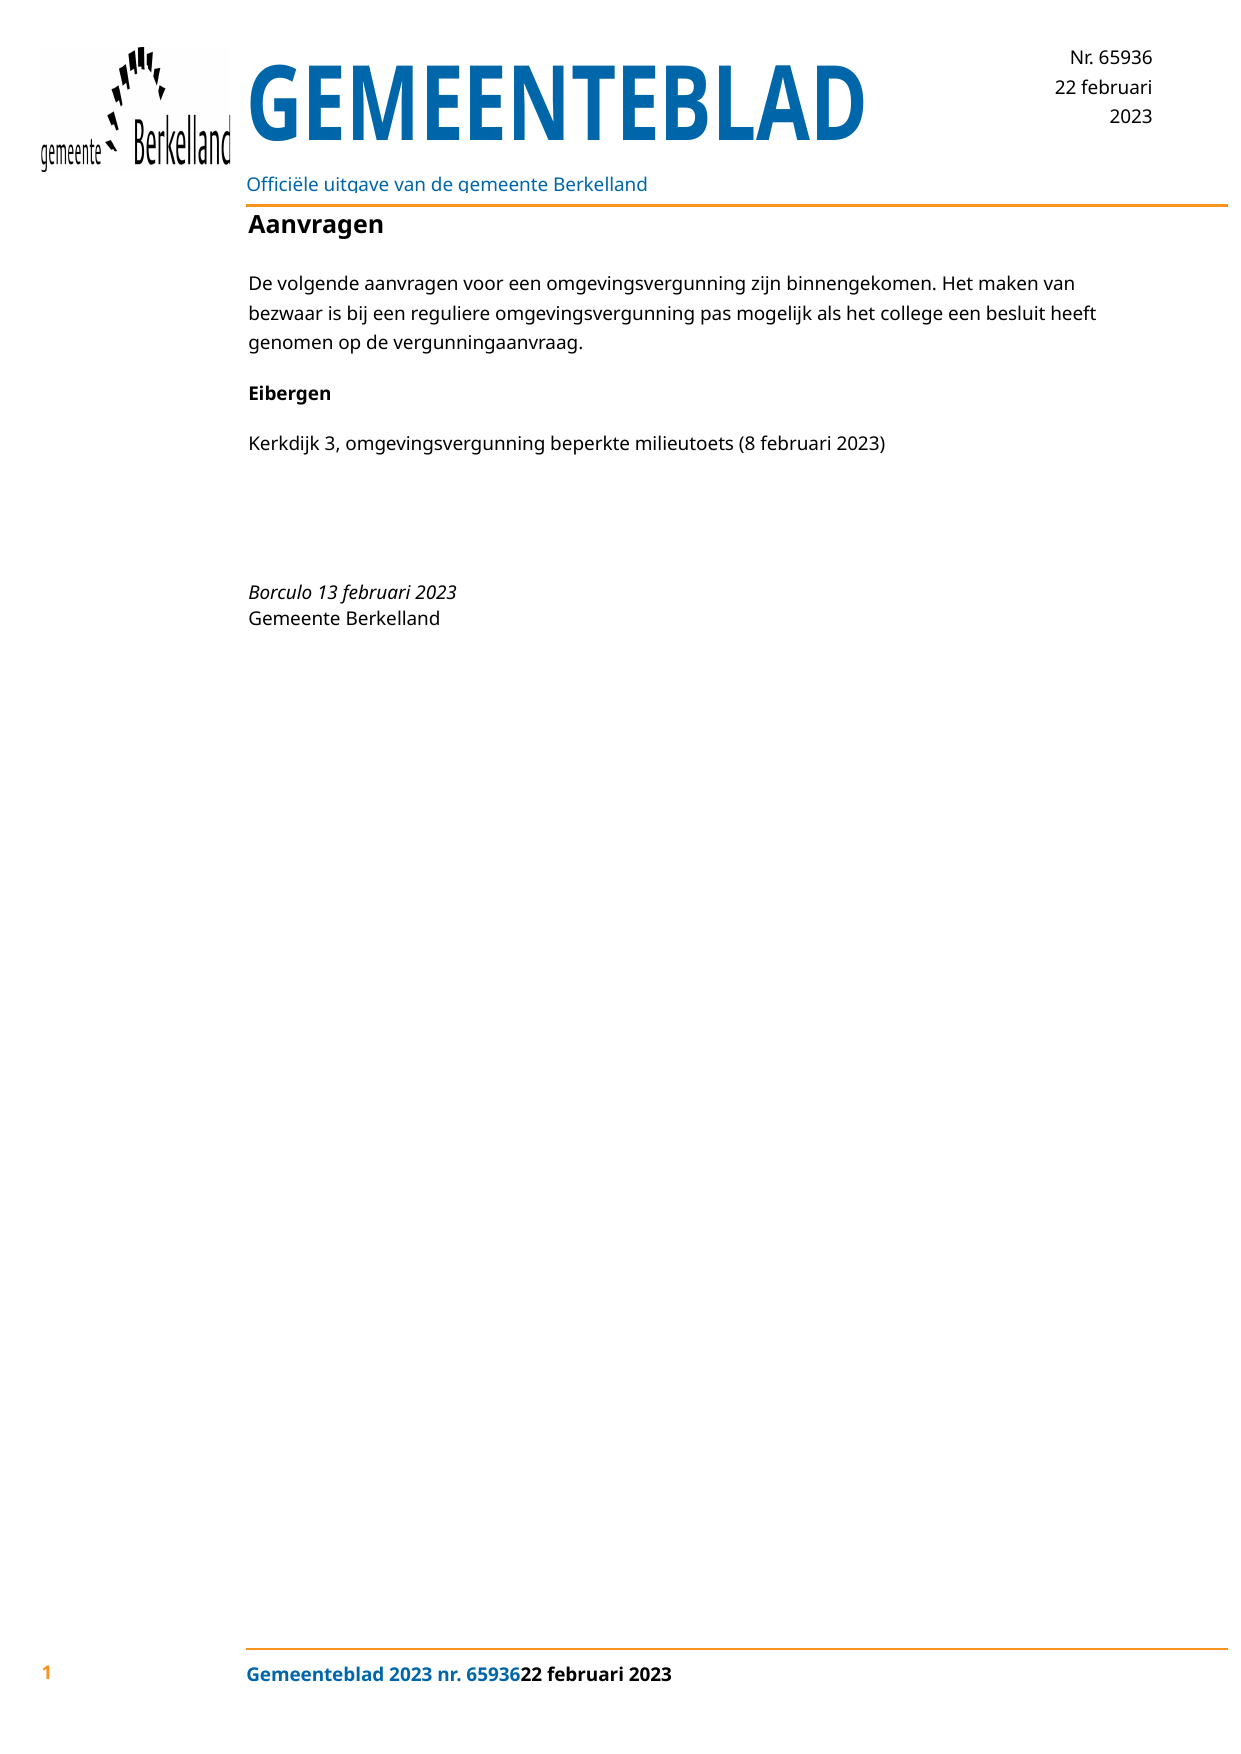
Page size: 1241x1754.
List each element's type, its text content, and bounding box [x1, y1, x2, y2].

text De volgende aanvragen voor een omgevingsvergunning zijn binnengekomen. Het maken van bezwaar is bij een reguliere omgevingsvergunning pas mogelijk als het college een besluit heeft genomen op de vergunningaanvraag. [248, 270, 1152, 355]
text Kerkdijk 3, omgevingsvergunning beperkte milieutoets (8 februari 2023) [248, 430, 1152, 456]
text Gemeente Berkelland [248, 605, 1152, 630]
text Eibergen [248, 380, 1152, 406]
text Borculo 13 februari 2023 [248, 579, 1152, 605]
picture [41, 47, 231, 172]
text Aanvragen [248, 207, 1152, 241]
